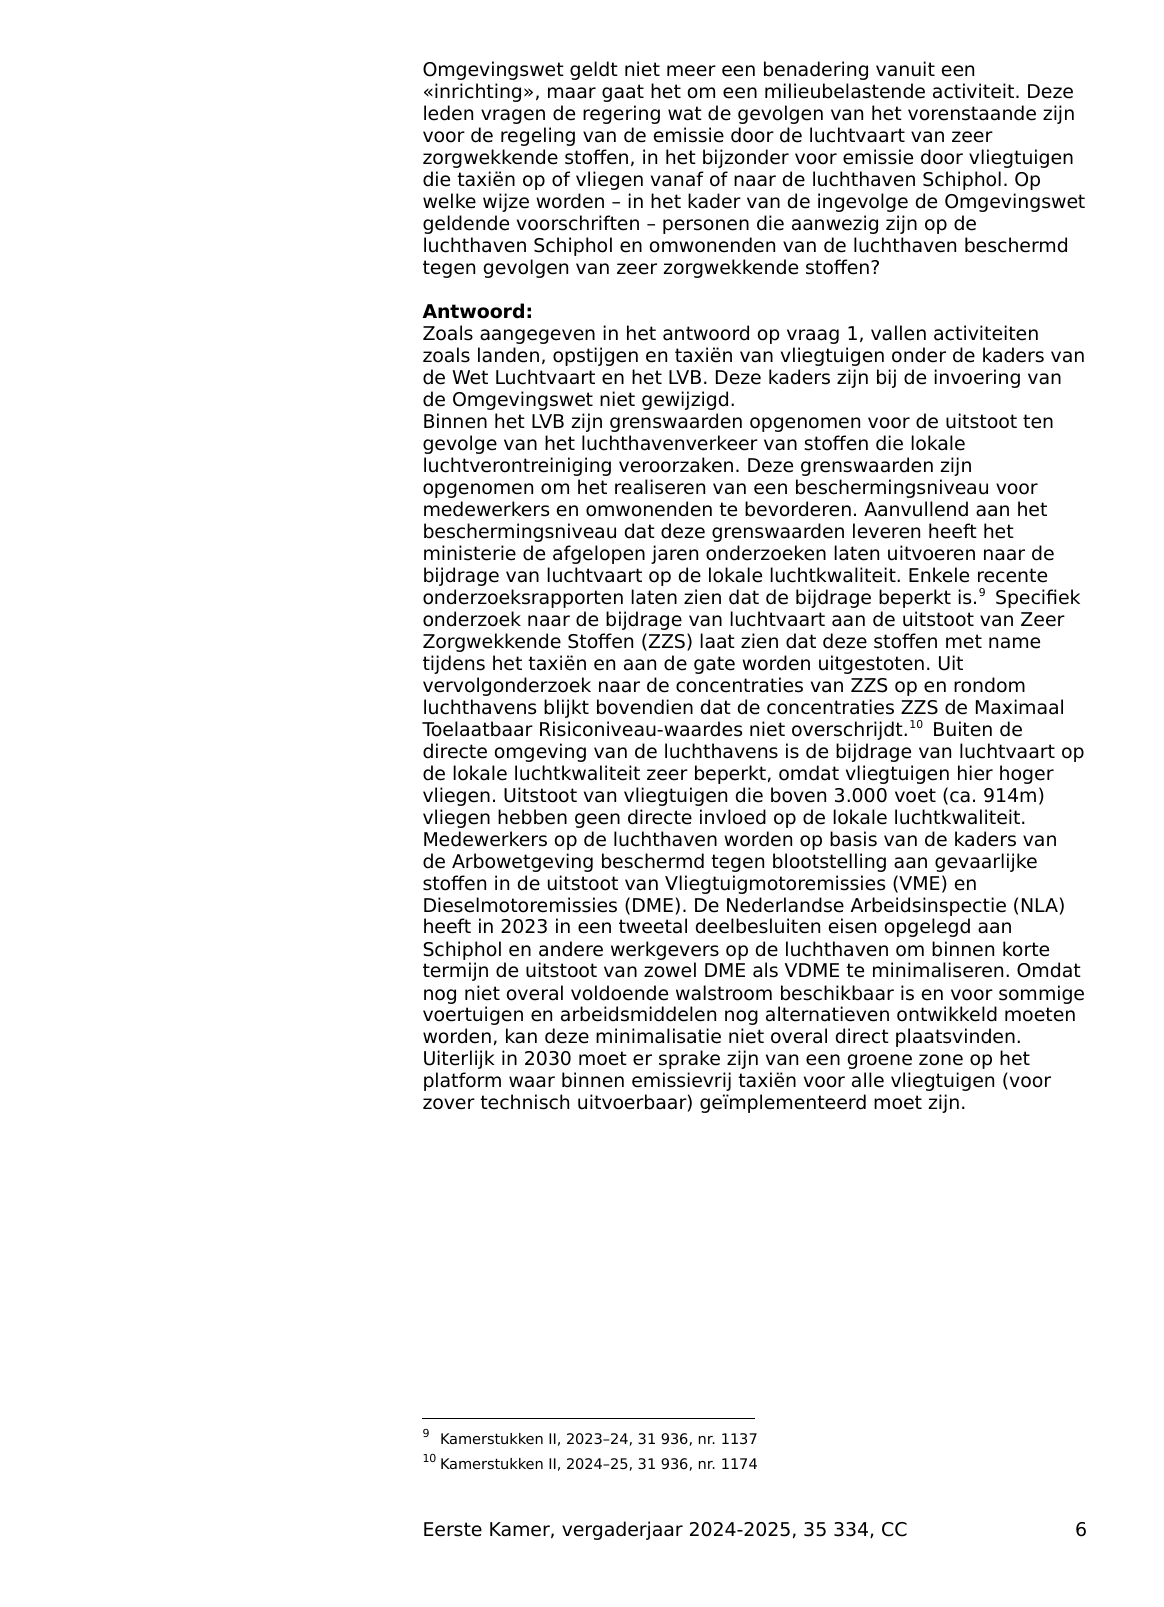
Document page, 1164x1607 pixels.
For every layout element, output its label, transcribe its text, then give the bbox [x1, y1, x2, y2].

text Omgevingswet geldt niet meer een benadering vanuit een «inrichting», maar gaat het om een milieubelastende activiteit. Deze leden vragen de regering wat de gevolgen van het vorenstaande zijn voor de regeling van de emissie door de luchtvaart van zeer zorgwekkende stoffen, in het bijzonder voor emissie door vliegtuigen die taxiën op of vliegen vanaf of naar de luchthaven Schiphol. Op welke wijze worden – in het kader van de ingevolge de Omgevingswet geldende voorschriften – personen die aanwezig zijn op de luchthaven Schiphol en omwonenden van de luchthaven beschermd tegen gevolgen van zeer zorgwekkende stoffen? [422, 59, 1087, 279]
text Zoals aangegeven in het antwoord op vraag 1, vallen activiteiten zoals landen, opstijgen en taxiën van vliegtuigen onder de kaders van de Wet Luchtvaart en het LVB. Deze kaders zijn bij de invoering van de Omgevingswet niet gewijzigd. [422, 323, 1087, 411]
text Kamerstukken II, 2023–24, 31 936, nr. 1137 [422, 1427, 1087, 1449]
text Antwoord: [422, 301, 1087, 323]
text Medewerkers op de luchthaven worden op basis van de kaders van de Arbowetgeving beschermd tegen blootstelling aan gevaarlijke stoffen in de uitstoot van Vliegtuigmotoremissies (VME) en Dieselmotoremissies (DME). De Nederlandse Arbeidsinspectie (NLA) heeft in 2023 in een tweetal deelbesluiten eisen opgelegd aan Schiphol en andere werkgevers op de luchthaven om binnen korte termijn de uitstoot van zowel DME als VDME te minimaliseren. Omdat nog niet overal voldoende walstroom beschikbaar is en voor sommige voertuigen en arbeidsmiddelen nog alternatieven ontwikkeld moeten worden, kan deze minimalisatie niet overal direct plaatsvinden. Uiterlijk in 2030 moet er sprake zijn van een groene zone op het platform waar binnen emissievrij taxiën voor alle vliegtuigen (voor zover technisch uitvoerbaar) geïmplementeerd moet zijn. [422, 828, 1087, 1114]
text Binnen het LVB zijn grenswaarden opgenomen voor de uitstoot ten gevolge van het luchthavenverkeer van stoffen die lokale luchtverontreiniging veroorzaken. Deze grenswaarden zijn opgenomen om het realiseren van een beschermingsniveau voor medewerkers en omwonenden te bevorderen. Aanvullend aan het beschermingsniveau dat deze grenswaarden leveren heeft het ministerie de afgelopen jaren onderzoeken laten uitvoeren naar de bijdrage van luchtvaart op de lokale luchtkwaliteit. Enkele recente onderzoeksrapporten laten zien dat de bijdrage beperkt is. Specifiek onderzoek naar de bijdrage van luchtvaart aan de uitstoot van Zeer Zorgwekkende Stoffen (ZZS) laat zien dat deze stoffen met name tijdens het taxiën en aan de gate worden uitgestoten. Uit vervolgonderzoek naar de concentraties van ZZS op en rondom luchthavens blijkt bovendien dat de concentraties ZZS de Maximaal Toelaatbaar Risiconiveau-waardes niet overschrijdt. Buiten de directe omgeving van de luchthavens is de bijdrage van luchtvaart op de lokale luchtkwaliteit zeer beperkt, omdat vliegtuigen hier hoger vliegen. Uitstoot van vliegtuigen die boven 3.000 voet (ca. 914m) vliegen hebben geen directe invloed op de lokale luchtkwaliteit. [422, 411, 1087, 828]
text Kamerstukken II, 2024–25, 31 936, nr. 1174 [422, 1452, 1087, 1474]
